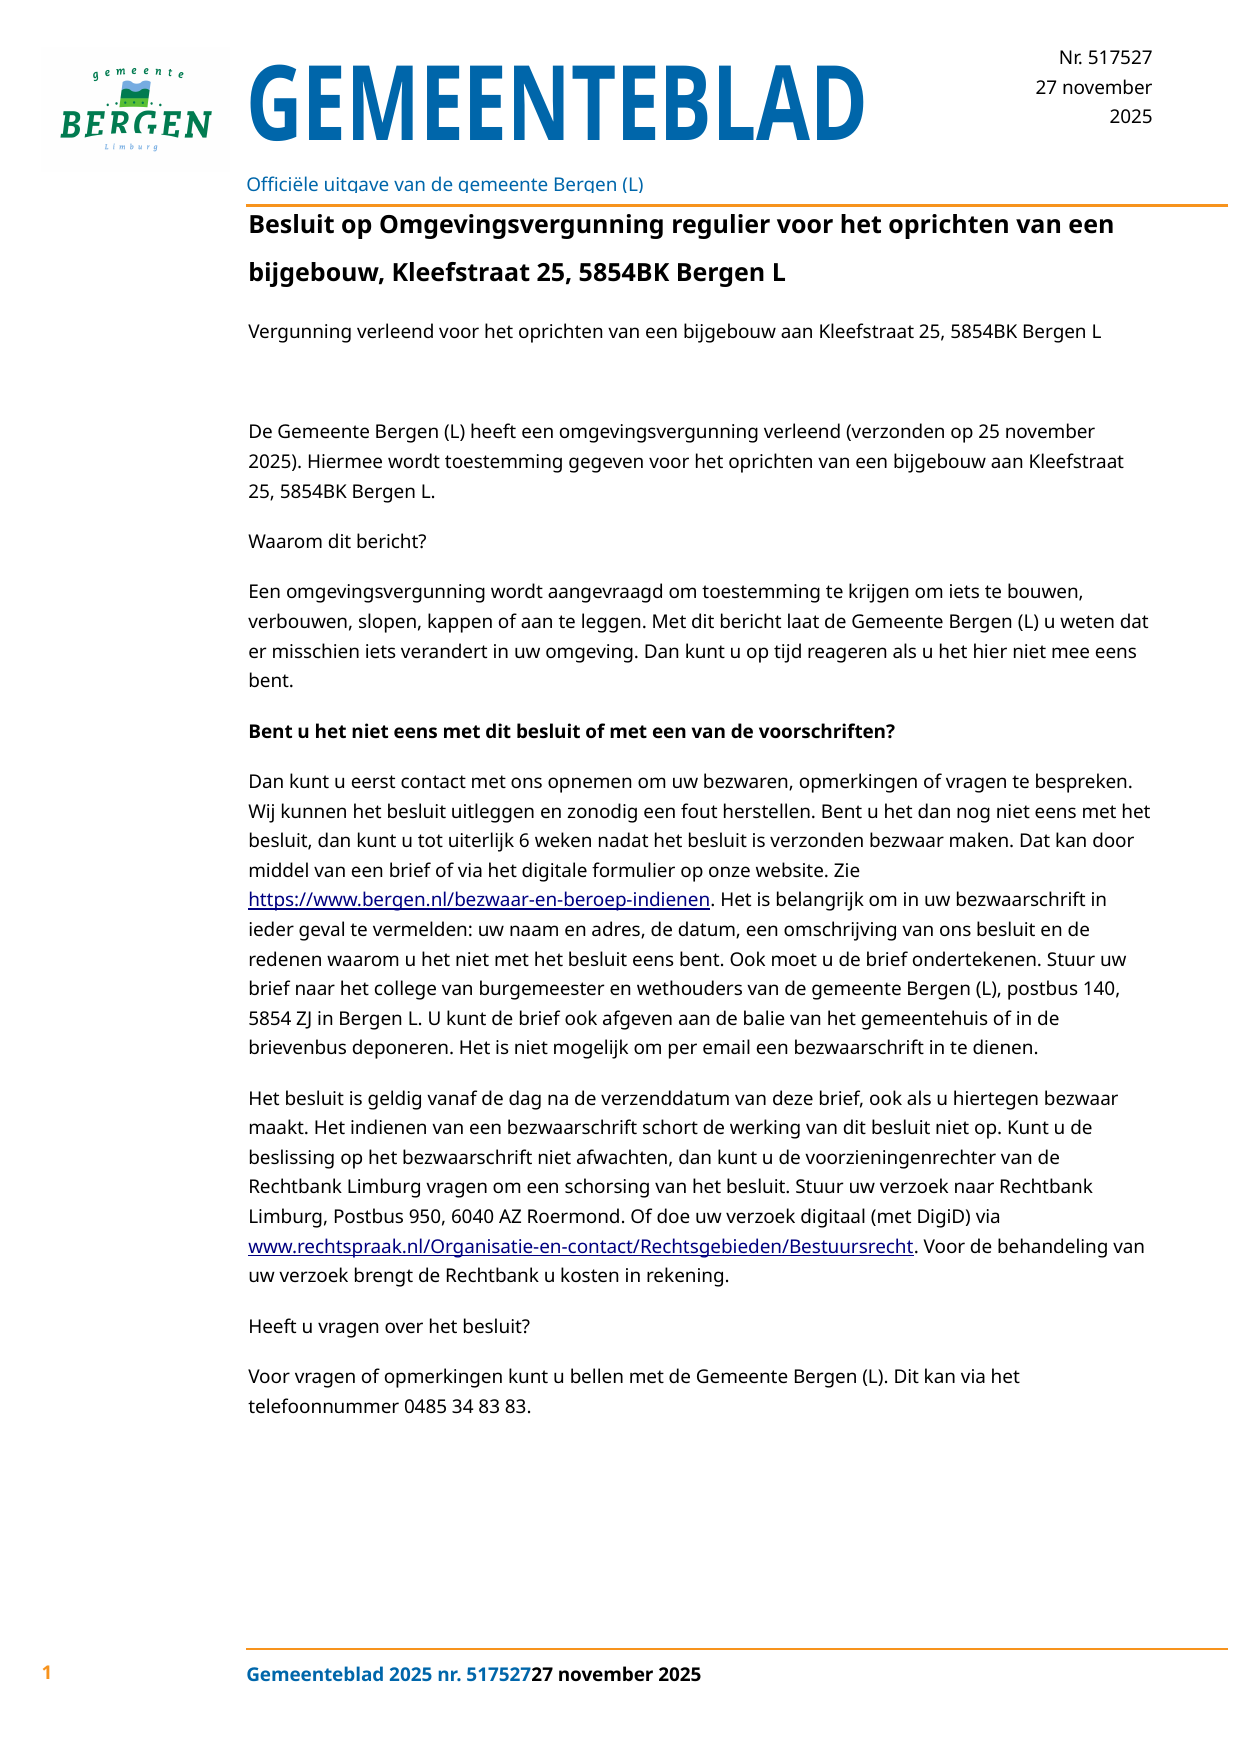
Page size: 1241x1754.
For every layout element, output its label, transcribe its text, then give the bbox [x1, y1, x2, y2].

text Vergunning verleend voor het oprichten van een bijgebouw aan Kleefstraat 25, 5854BK Bergen L [248, 318, 1152, 344]
text Heeft u vragen over het besluit? [248, 1313, 1152, 1339]
text Waarom dit bericht? [248, 528, 1152, 554]
text De Gemeente Bergen (L) heeft een omgevingsvergunning verleend (verzonden op 25 november 2025). Hiermee wordt toestemming gegeven voor het oprichten van een bijgebouw aan Kleefstraat 25, 5854BK Bergen L. [248, 419, 1152, 504]
text Dan kunt u eerst contact met ons opnemen om uw bezwaren, opmerkingen of vragen te bespreken. Wij kunnen het besluit uitleggen en zonodig een fout herstellen. Bent u het dan nog niet eens met het besluit, dan kunt u tot uiterlijk 6 weken nadat het besluit is verzonden bezwaar maken. Dat kan door middel van een brief of via het digitale formulier op onze website. Zie https://www.bergen.nl/bezwaar-en-beroep-indienen. Het is belangrijk om in uw bezwaarschrift in ieder geval te vermelden: uw naam en adres, de datum, een omschrijving van ons besluit en de redenen waarom u het niet met het besluit eens bent. Ook moet u de brief ondertekenen. Stuur uw brief naar het college van burgemeester en wethouders van de gemeente Bergen (L), postbus 140, 5854 ZJ in Bergen L. U kunt de brief ook afgeven aan de balie van het gemeentehuis of in de brievenbus deponeren. Het is niet mogelijk om per email een bezwaarschrift in te dienen. [248, 768, 1152, 1060]
text Het besluit is geldig vanaf de dag na de verzenddatum van deze brief, ook als u hiertegen bezwaar maakt. Het indienen van een bezwaarschrift schort de werking van dit besluit niet op. Kunt u de beslissing op het bezwaarschrift niet afwachten, dan kunt u de voorzieningenrechter van de Rechtbank Limburg vragen om een schorsing van het besluit. Stuur uw verzoek naar Rechtbank Limburg, Postbus 950, 6040 AZ Roermond. Of doe uw verzoek digitaal (met DigiD) via www.rechtspraak.nl/Organisatie-en-contact/Rechtsgebieden/Bestuursrecht. Voor de behandeling van uw verzoek brengt de Rechtbank u kosten in rekening. [248, 1085, 1152, 1288]
text Besluit op Omgevingsvergunning regulier voor het oprichten van een bijgebouw, Kleefstraat 25, 5854BK Bergen L [248, 207, 1152, 288]
text Bent u het niet eens met dit besluit of met een van de voorschriften? [248, 718, 1152, 744]
text Een omgevingsvergunning wordt aangevraagd om toestemming te krijgen om iets te bouwen, verbouwen, slopen, kappen of aan te leggen. Met dit bericht laat de Gemeente Bergen (L) u weten dat er misschien iets verandert in uw omgeving. Dan kunt u op tijd reageren als u het hier niet mee eens bent. [248, 579, 1152, 693]
text Voor vragen of opmerkingen kunt u bellen met de Gemeente Bergen (L). Dit kan via het telefoonnummer 0485 34 83 83. [248, 1363, 1152, 1419]
picture [41, 47, 231, 172]
